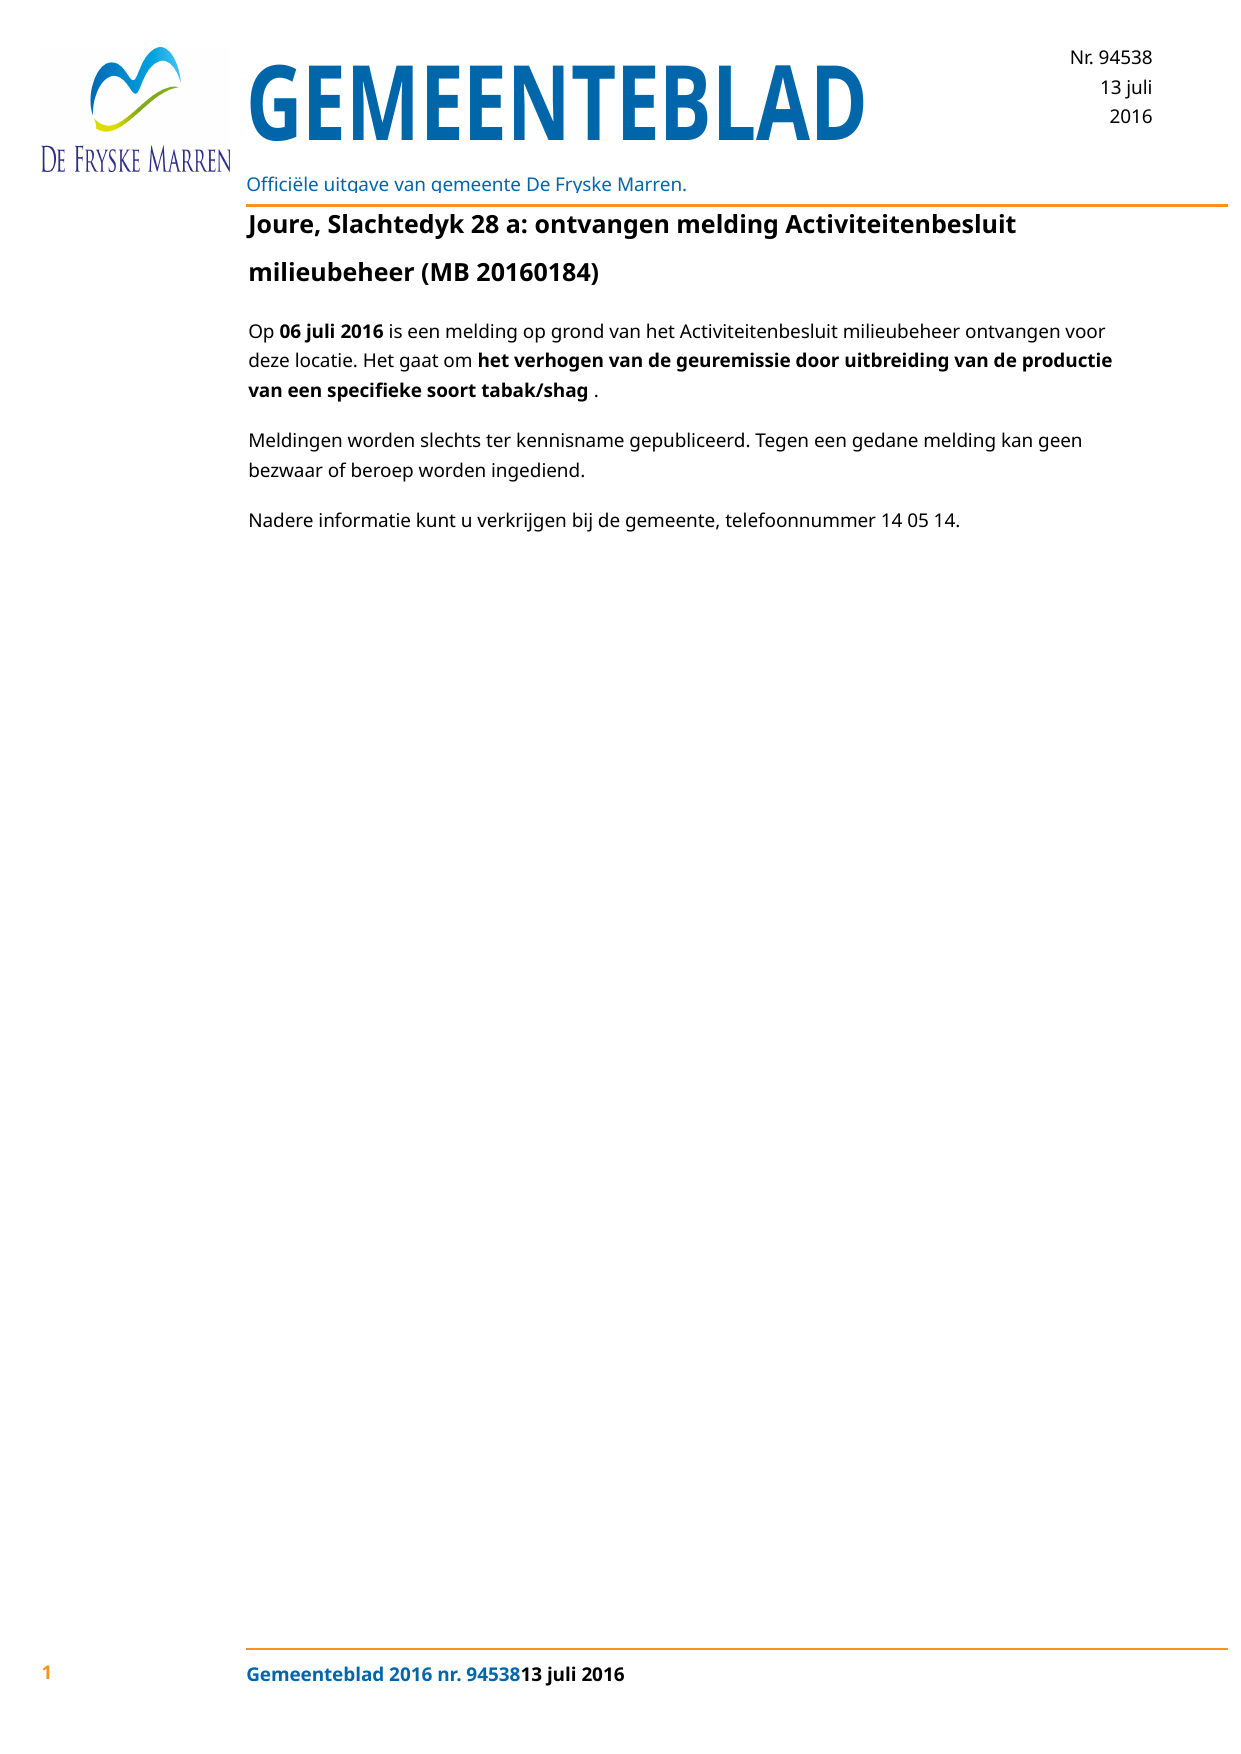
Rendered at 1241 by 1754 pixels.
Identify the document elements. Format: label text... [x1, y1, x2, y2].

text Nadere informatie kunt u verkrijgen bij de gemeente, telefoonnummer 14 05 14. [248, 507, 1152, 533]
text Op 06 juli 2016 is een melding op grond van het Activiteitenbesluit milieubeheer ontvangen voor deze locatie. Het gaat om het verhogen van de geuremissie door uitbreiding van de productie van een specifieke soort tabak/shag . [248, 318, 1152, 403]
text Joure, Slachtedyk 28 a: ontvangen melding Activiteitenbesluit milieubeheer (MB 20160184) [248, 207, 1152, 288]
text Meldingen worden slechts ter kennisname gepubliceerd. Tegen een gedane melding kan geen bezwaar of beroep worden ingediend. [248, 427, 1152, 483]
picture [41, 47, 231, 172]
